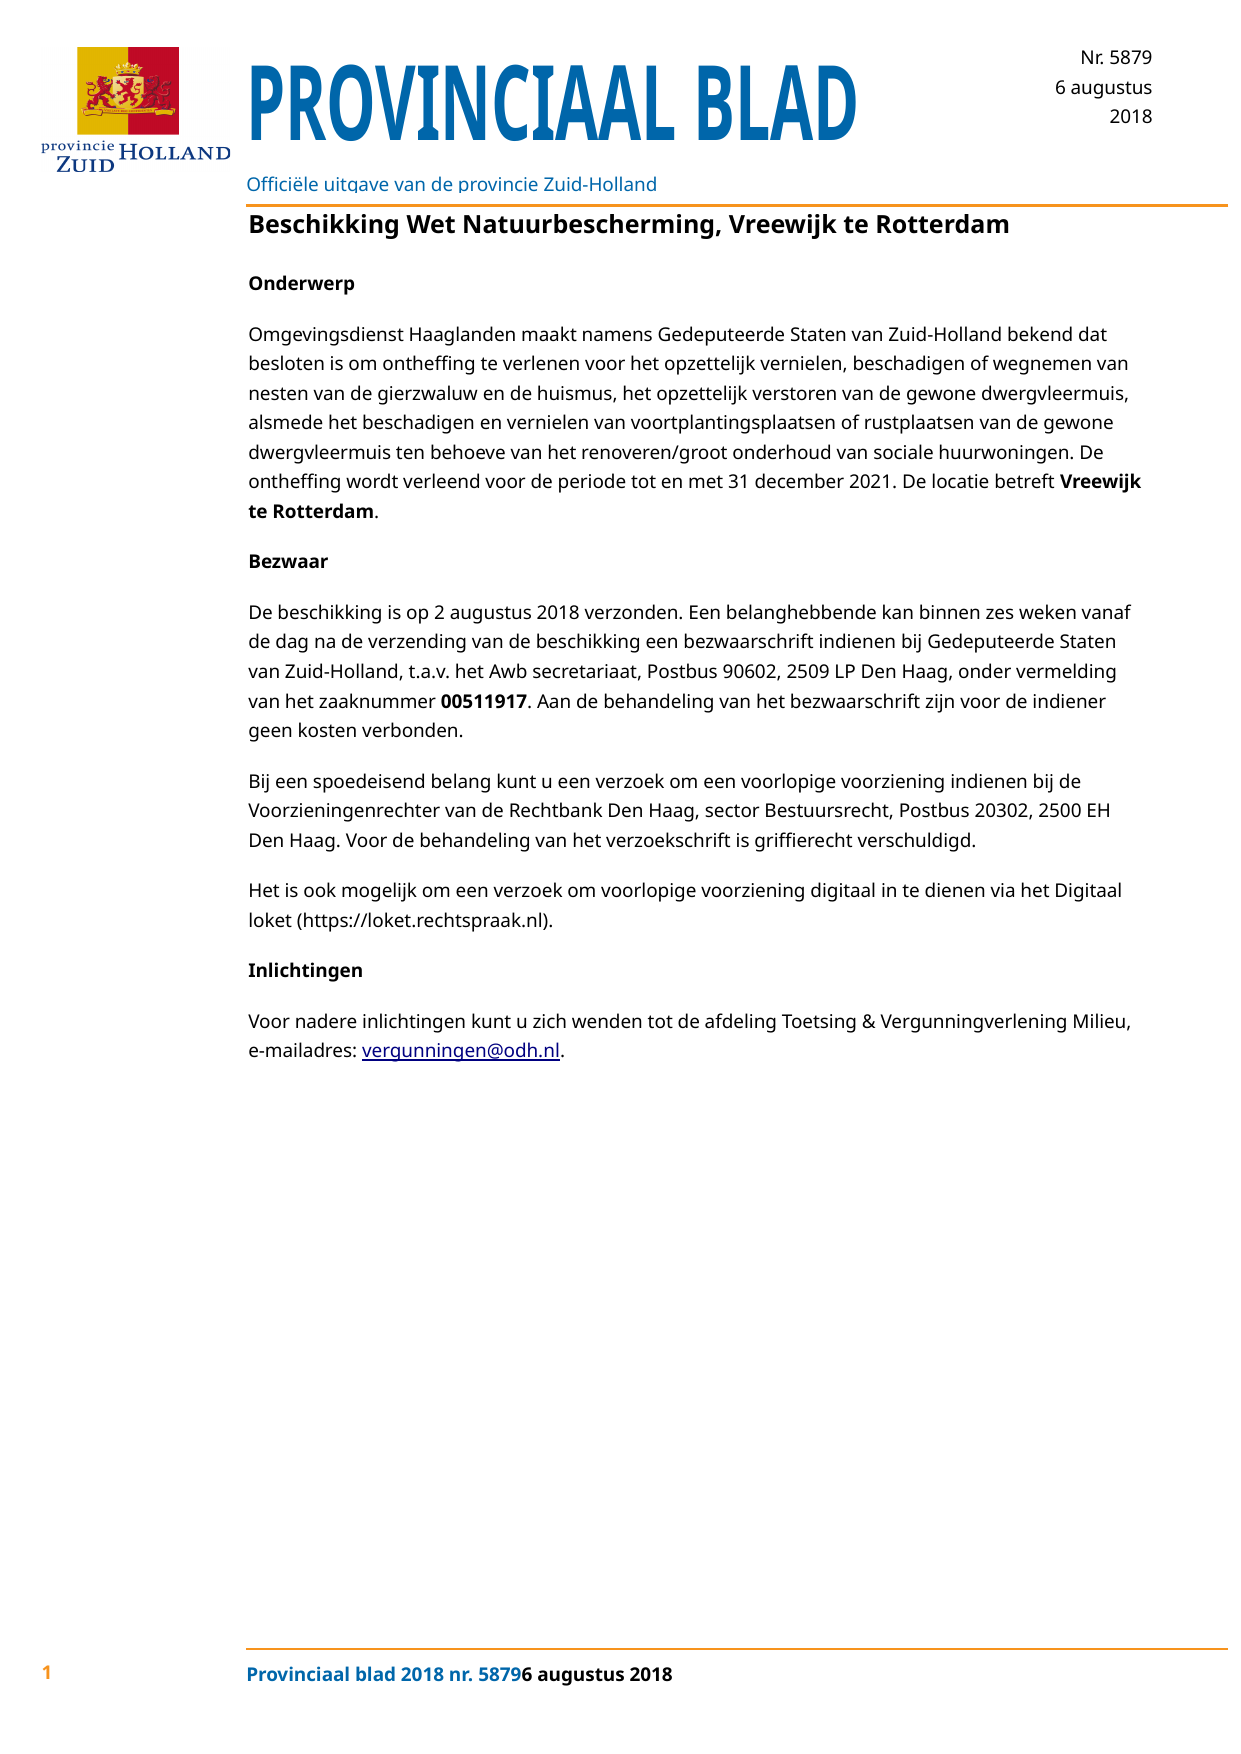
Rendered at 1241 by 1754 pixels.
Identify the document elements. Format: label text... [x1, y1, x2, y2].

text De beschikking is op 2 augustus 2018 verzonden. Een belanghebbende kan binnen zes weken vanaf de dag na de verzending van de beschikking een bezwaarschrift indienen bij Gedeputeerde Staten van Zuid-Holland, t.a.v. het Awb secretariaat, Postbus 90602, 2509 LP Den Haag, onder vermelding van het zaaknummer 00511917. Aan de behandeling van het bezwaarschrift zijn voor de indiener geen kosten verbonden. [248, 599, 1152, 743]
text Voor nadere inlichtingen kunt u zich wenden tot de afdeling Toetsing & Vergunningverlening Milieu, e-mailadres: vergunningen@odh.nl. [248, 1008, 1152, 1063]
text Omgevingsdienst Haaglanden maakt namens Gedeputeerde Staten van Zuid-Holland bekend dat besloten is om ontheffing te verlenen voor het opzettelijk vernielen, beschadigen of wegnemen van nesten van de gierzwaluw en de huismus, het opzettelijk verstoren van de gewone dwergvleermuis, alsmede het beschadigen en vernielen van voortplantingsplaatsen of rustplaatsen van de gewone dwergvleermuis ten behoeve van het renoveren/groot onderhoud van sociale huurwoningen. De ontheffing wordt verleend voor de periode tot en met 31 december 2021. De locatie betreft Vreewijk te Rotterdam. [248, 321, 1152, 524]
text Bij een spoedeisend belang kunt u een verzoek om een voorlopige voorziening indienen bij de Voorzieningenrechter van de Rechtbank Den Haag, sector Bestuursrecht, Postbus 20302, 2500 EH Den Haag. Voor de behandeling van het verzoekschrift is griffierecht verschuldigd. [248, 768, 1152, 853]
text Het is ook mogelijk om een verzoek om voorlopige voorziening digitaal in te dienen via het Digitaal loket (https://loket.rechtspraak.nl). [248, 877, 1152, 933]
text Onderwerp [248, 270, 1152, 296]
text Bezwaar [248, 549, 1152, 574]
text Beschikking Wet Natuurbescherming, Vreewijk te Rotterdam [248, 207, 1152, 241]
picture [41, 47, 231, 172]
text Inlichtingen [248, 957, 1152, 983]
